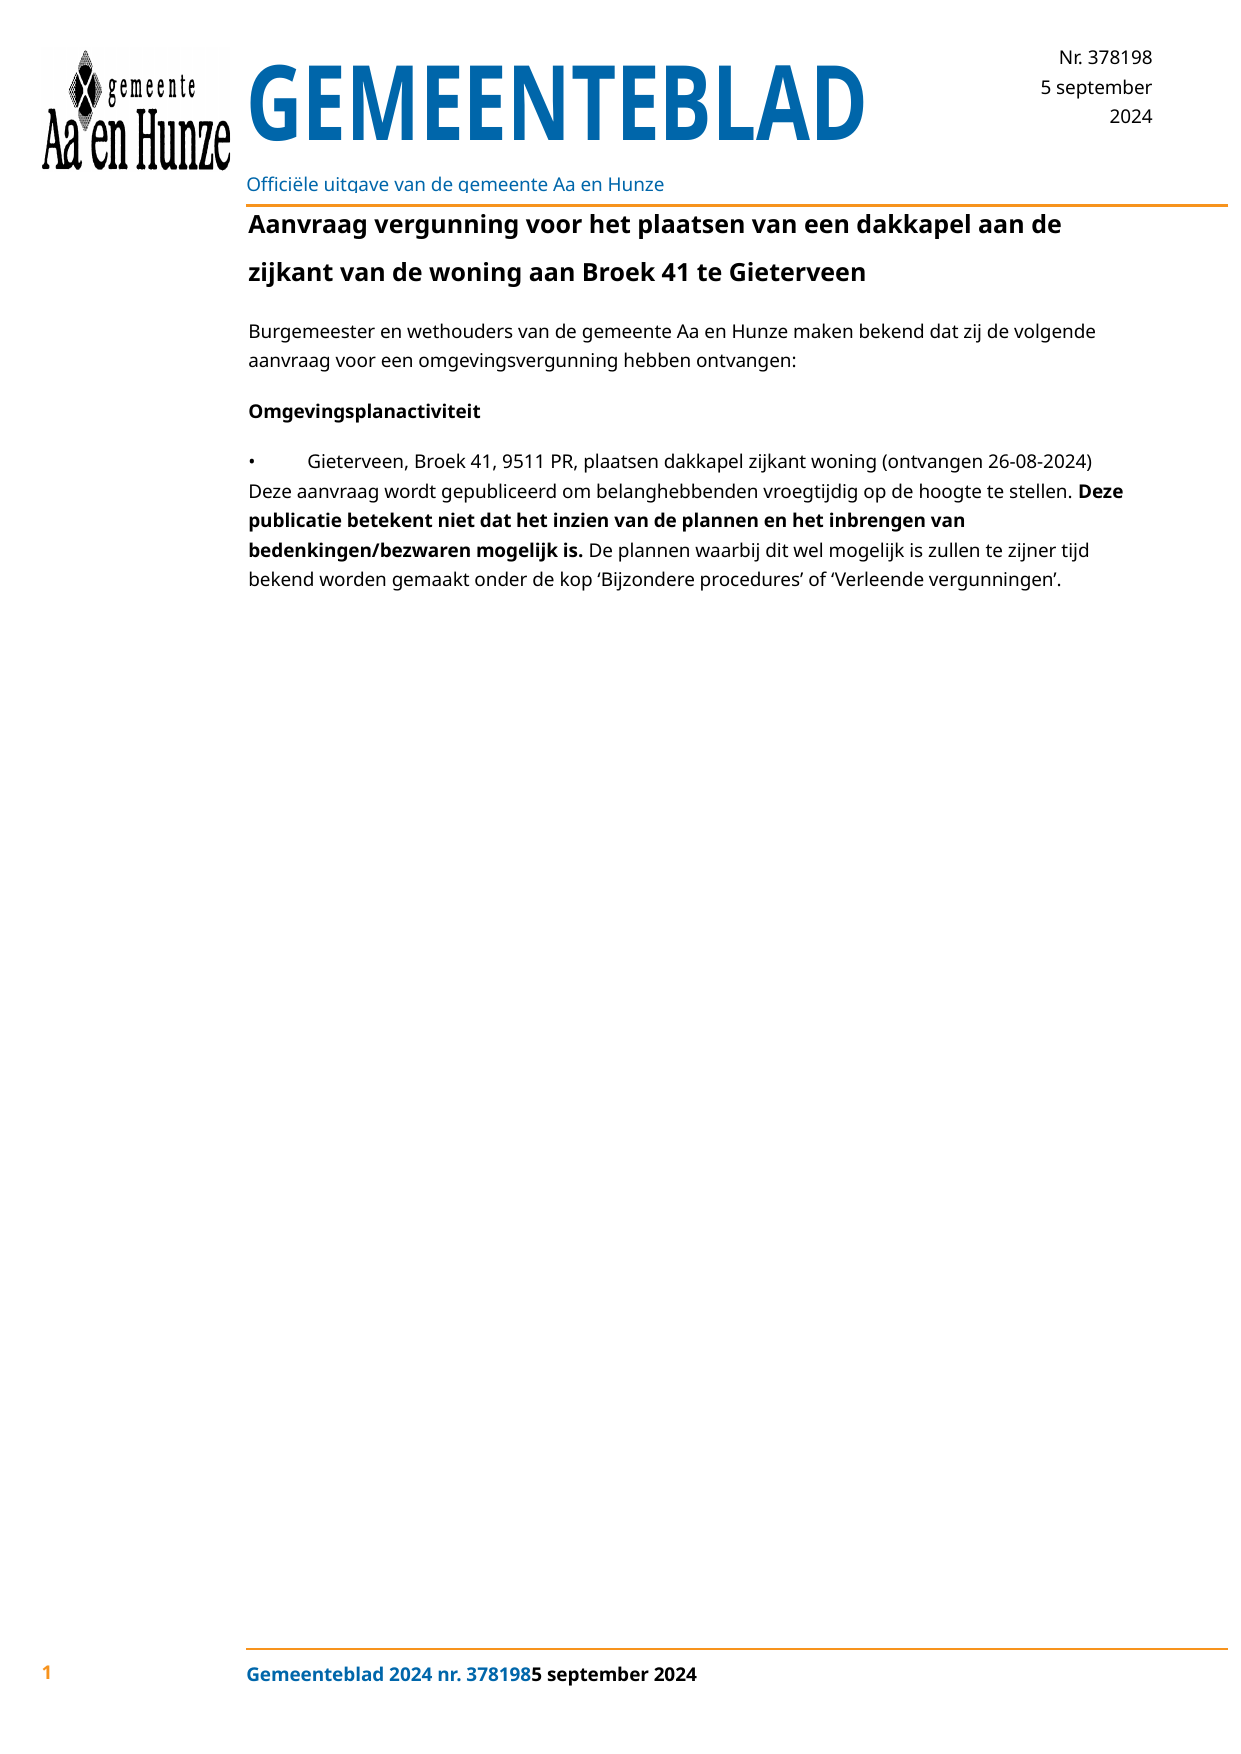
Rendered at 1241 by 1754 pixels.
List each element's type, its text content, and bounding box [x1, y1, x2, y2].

text Omgevingsplanactiviteit [248, 398, 1152, 424]
picture [41, 47, 231, 172]
text Aanvraag vergunning voor het plaatsen van een dakkapel aan de zijkant van de woning aan Broek 41 te Gieterveen [248, 207, 1152, 288]
list Gieterveen, Broek 41, 9511 PR, plaatsen dakkapel zijkant woning (ontvangen 26-08-2024) [248, 448, 1152, 474]
text Deze aanvraag wordt gepubliceerd om belanghebbenden vroegtijdig op de hoogte te stellen. Deze publicatie betekent niet dat het inzien van de plannen en het inbrengen van bedenkingen/bezwaren mogelijk is. De plannen waarbij dit wel mogelijk is zullen te zijner tijd bekend worden gemaakt onder de kop ‘Bijzondere procedures’ of ‘Verleende vergunningen’. [248, 478, 1152, 592]
text Burgemeester en wethouders van de gemeente Aa en Hunze maken bekend dat zij de volgende aanvraag voor een omgevingsvergunning hebben ontvangen: [248, 318, 1152, 373]
